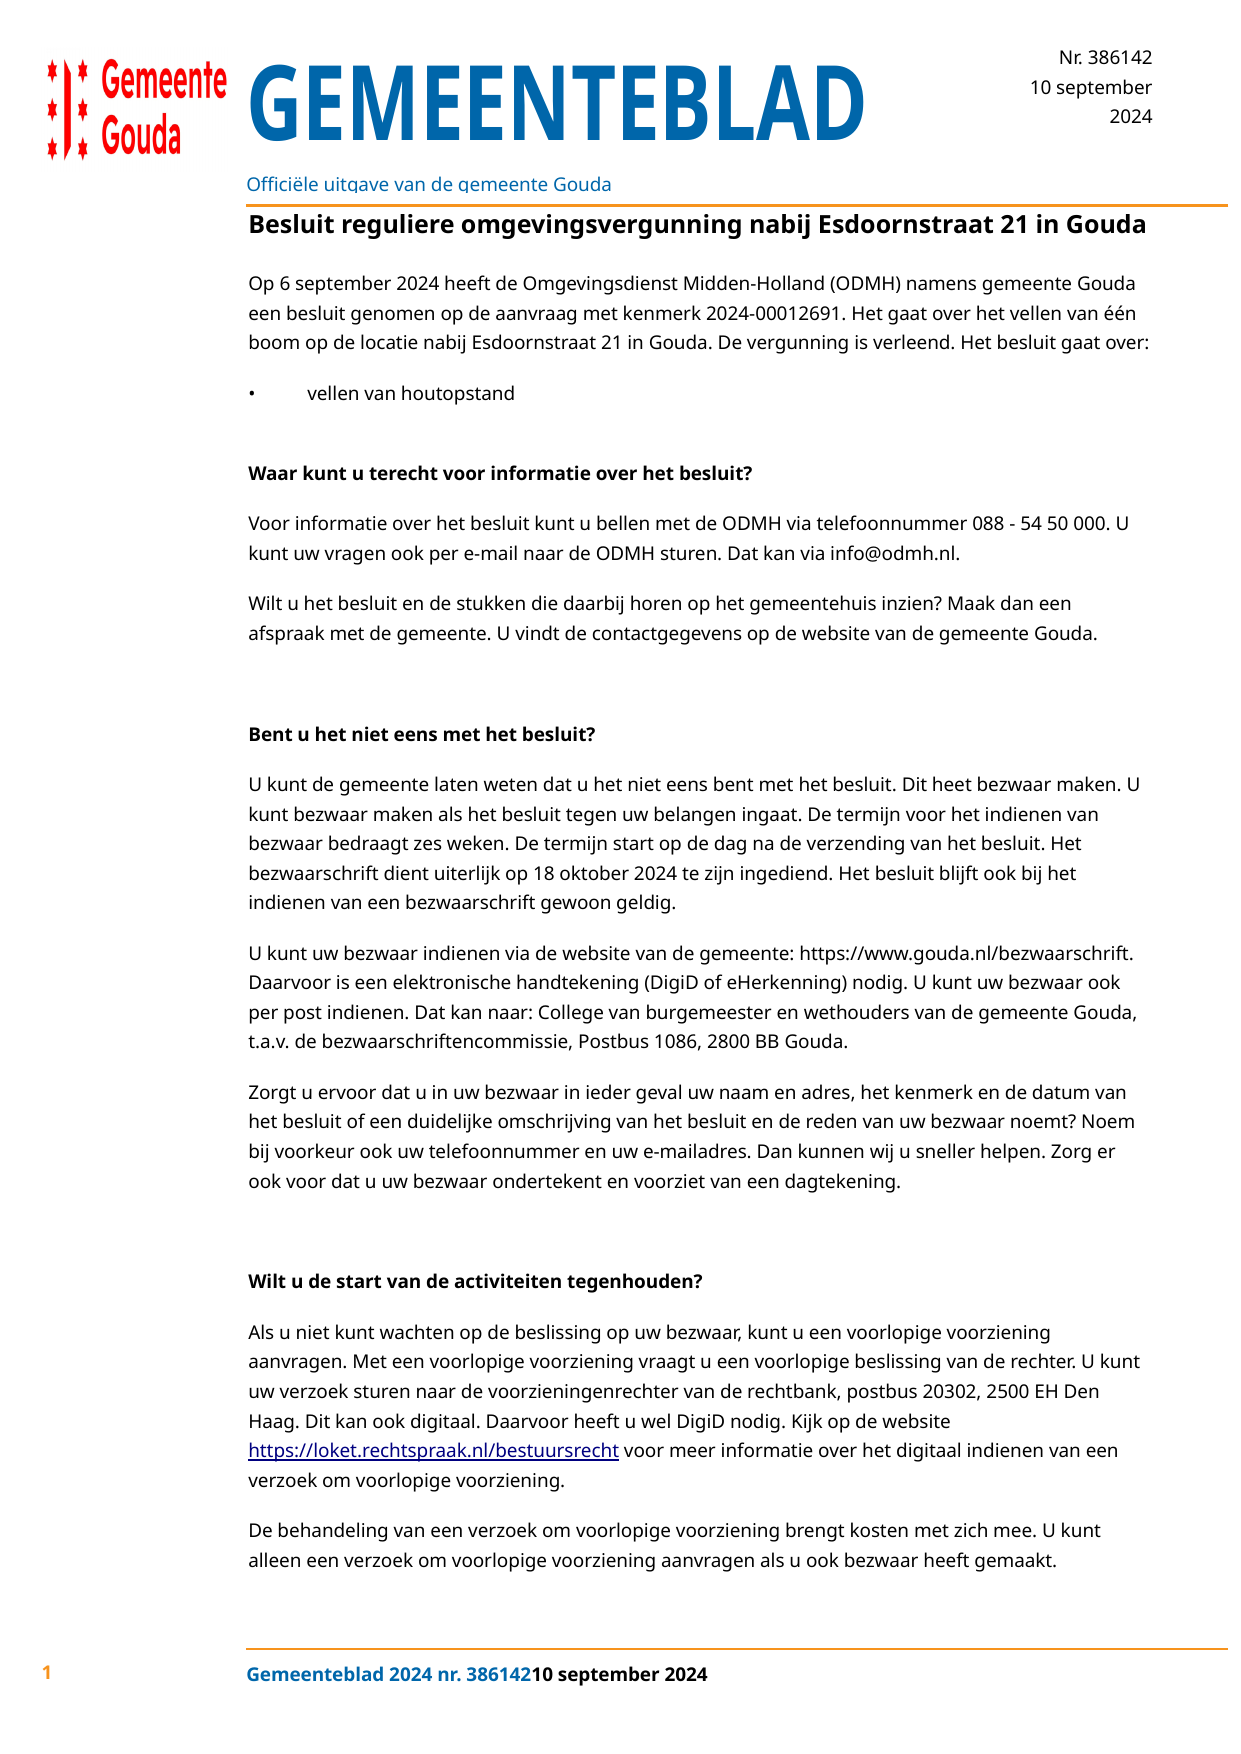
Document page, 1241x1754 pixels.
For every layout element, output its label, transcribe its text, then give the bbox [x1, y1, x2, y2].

text Op 6 september 2024 heeft de Omgevingsdienst Midden-Holland (ODMH) namens gemeente Gouda een besluit genomen op de aanvraag met kenmerk 2024-00012691. Het gaat over het vellen van één boom op de locatie nabij Esdoornstraat 21 in Gouda. De vergunning is verleend. Het besluit gaat over: [248, 270, 1152, 355]
text U kunt de gemeente laten weten dat u het niet eens bent met het besluit. Dit heet bezwaar maken. U kunt bezwaar maken als het besluit tegen uw belangen ingaat. De termijn voor het indienen van bezwaar bedraagt zes weken. De termijn start op de dag na de verzending van het besluit. Het bezwaarschrift dient uiterlijk op 18 oktober 2024 te zijn ingediend. Het besluit blijft ook bij het indienen van een bezwaarschrift gewoon geldig. [248, 771, 1152, 915]
text De behandeling van een verzoek om voorlopige voorziening brengt kosten met zich mee. U kunt alleen een verzoek om voorlopige voorziening aanvragen als u ook bezwaar heeft gemaakt. [248, 1517, 1152, 1573]
text Wilt u het besluit en de stukken die daarbij horen op het gemeentehuis inzien? Maak dan een afspraak met de gemeente. U vindt de contactgegevens op de website van de gemeente Gouda. [248, 590, 1152, 646]
text Bent u het niet eens met het besluit? [248, 721, 1152, 746]
text U kunt uw bezwaar indienen via de website van de gemeente: https://www.gouda.nl/bezwaarschrift. Daarvoor is een elektronische handtekening (DigiD of eHerkenning) nodig. U kunt uw bezwaar ook per post indienen. Dat kan naar: College van burgemeester en wethouders van de gemeente Gouda, t.a.v. de bezwaarschriftencommissie, Postbus 1086, 2800 BB Gouda. [248, 940, 1152, 1054]
picture [41, 47, 231, 172]
text Als u niet kunt wachten op de beslissing op uw bezwaar, kunt u een voorlopige voorziening aanvragen. Met een voorlopige voorziening vraagt u een voorlopige beslissing van de rechter. U kunt uw verzoek sturen naar de voorzieningenrechter van de rechtbank, postbus 20302, 2500 EH Den Haag. Dit kan ook digitaal. Daarvoor heeft u wel DigiD nodig. Kijk op de website https://loket.rechtspraak.nl/bestuursrecht voor meer informatie over het digitaal indienen van een verzoek om voorlopige voorziening. [248, 1319, 1152, 1493]
text Besluit reguliere omgevingsvergunning nabij Esdoornstraat 21 in Gouda [248, 207, 1152, 241]
list vellen van houtopstand [248, 380, 1152, 406]
text Waar kunt u terecht voor informatie over het besluit? [248, 460, 1152, 486]
text Zorgt u ervoor dat u in uw bezwaar in ieder geval uw naam en adres, het kenmerk en de datum van het besluit of een duidelijke omschrijving van het besluit en de reden van uw bezwaar noemt? Noem bij voorkeur ook uw telefoonnummer en uw e-mailadres. Dan kunnen wij u sneller helpen. Zorg er ook voor dat u uw bezwaar ondertekent en voorziet van een dagtekening. [248, 1079, 1152, 1193]
text Wilt u de start van de activiteiten tegenhouden? [248, 1269, 1152, 1294]
text Voor informatie over het besluit kunt u bellen met de ODMH via telefoonnummer 088 - 54 50 000. U kunt uw vragen ook per e-mail naar de ODMH sturen. Dat kan via info@odmh.nl. [248, 510, 1152, 566]
